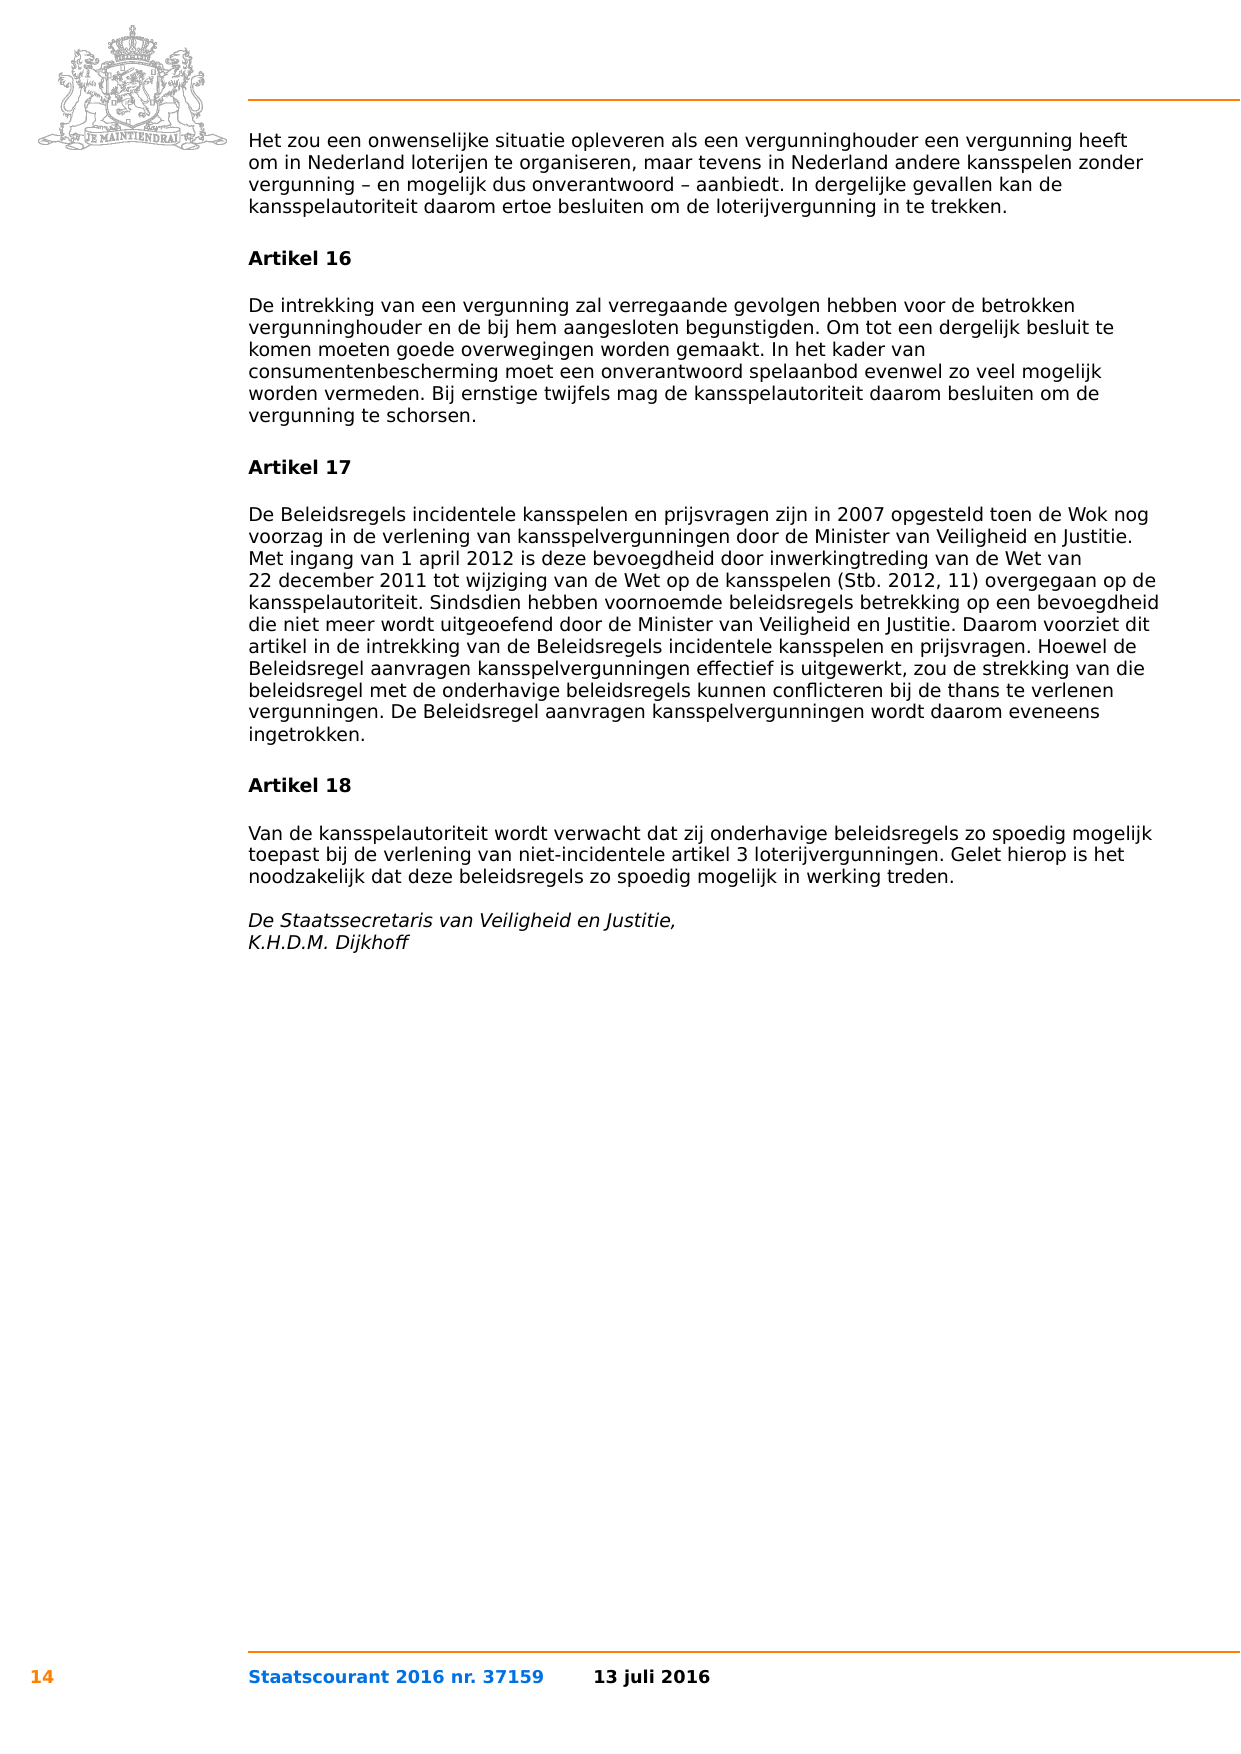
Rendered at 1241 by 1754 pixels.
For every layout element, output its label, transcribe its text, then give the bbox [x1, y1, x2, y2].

subtitle Artikel 16 [248, 248, 1163, 270]
text Van de kansspelautoriteit wordt verwacht dat zij onderhavige beleidsregels zo spoedig mogelijk toepast bij de verlening van niet-incidentele artikel 3 loterijvergunningen. Gelet hierop is het noodzakelijk dat deze beleidsregels zo spoedig mogelijk in werking treden. [248, 822, 1163, 888]
text De intrekking van een vergunning zal verregaande gevolgen hebben voor de betrokken vergunninghouder en de bij hem aangesloten begunstigden. Om tot een dergelijk besluit te komen moeten goede overwegingen worden gemaakt. In het kader van consumentenbescherming moet een onverantwoord spelaanbod evenwel zo veel mogelijk worden vermeden. Bij ernstige twijfels mag de kansspelautoriteit daarom besluiten om de vergunning te schorsen. [248, 295, 1163, 427]
picture [38, 25, 227, 150]
text Het zou een onwenselijke situatie opleveren als een vergunninghouder een vergunning heeft om in Nederland loterijen te organiseren, maar tevens in Nederland andere kansspelen zonder vergunning – en mogelijk dus onverantwoord – aanbiedt. In dergelijke gevallen kan de kansspelautoriteit daarom ertoe besluiten om de loterijvergunning in te trekken. [248, 130, 1163, 218]
subtitle Artikel 17 [248, 457, 1163, 479]
text De Beleidsregels incidentele kansspelen en prijsvragen zijn in 2007 opgesteld toen de Wok nog voorzag in de verlening van kansspelvergunningen door de Minister van Veiligheid en Justitie. Met ingang van 1 april 2012 is deze bevoegdheid door inwerkingtreding van de Wet van 22 december 2011 tot wijziging van de Wet op de kansspelen (Stb. 2012, 11) overgegaan op de kansspelautoriteit. Sindsdien hebben voornoemde beleidsregels betrekking op een bevoegdheid die niet meer wordt uitgeoefend door de Minister van Veiligheid en Justitie. Daarom voorziet dit artikel in de intrekking van de Beleidsregels incidentele kansspelen en prijsvragen. Hoewel de Beleidsregel aanvragen kansspelvergunningen effectief is uitgewerkt, zou de strekking van die beleidsregel met de onderhavige beleidsregels kunnen conflicteren bij de thans te verlenen vergunningen. De Beleidsregel aanvragen kansspelvergunningen wordt daarom eveneens ingetrokken. [248, 504, 1163, 745]
text De Staatssecretaris van Veiligheid en Justitie, K.H.D.M. Dijkhoff [248, 910, 1163, 954]
subtitle Artikel 18 [248, 775, 1163, 797]
